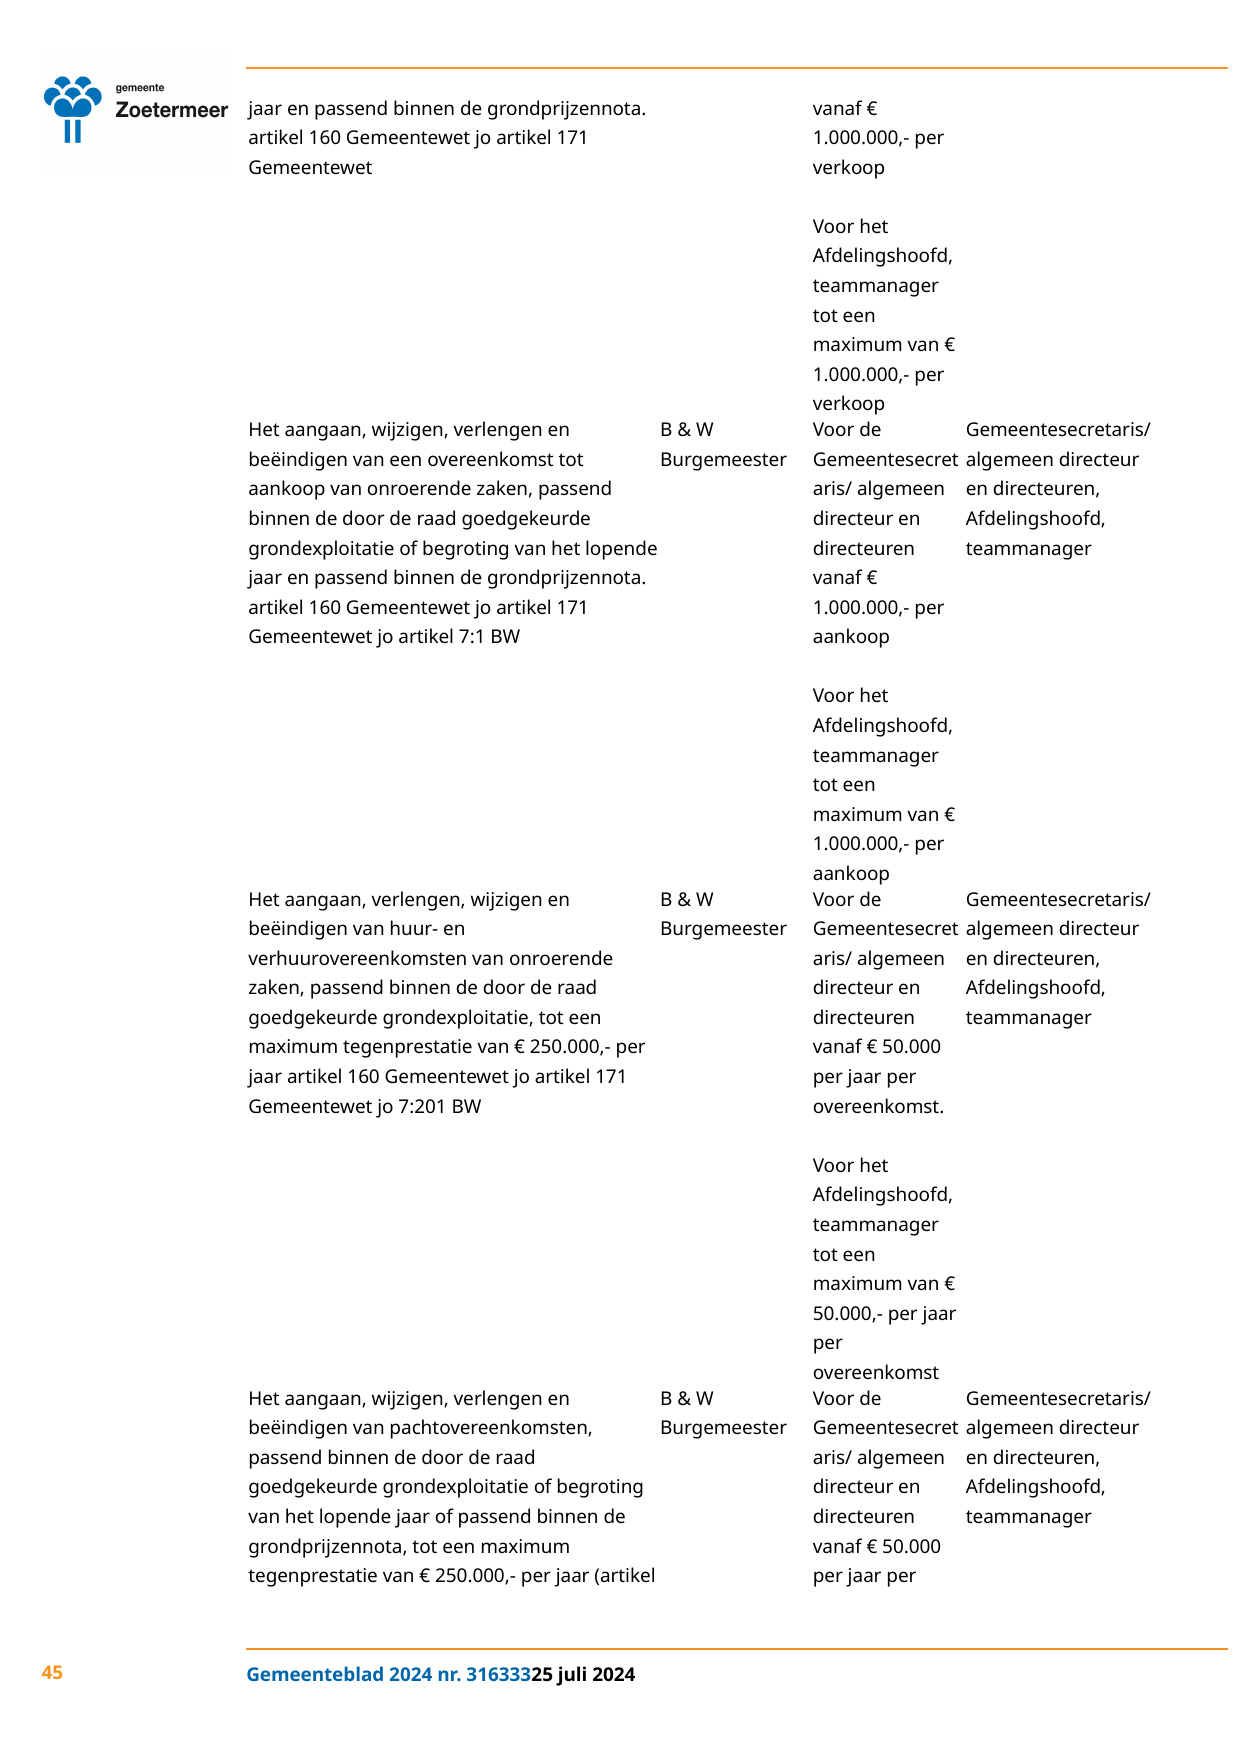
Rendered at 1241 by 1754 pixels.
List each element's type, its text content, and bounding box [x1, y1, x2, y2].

table_cell Voor de Gemeentesecretaris/ algemeen directeur en directeuren vanaf € 50.000 per jaar per overeenkomst. Voor het Afdelingshoofd, teammanager tot een maximum van € 50.000,- per jaar per overeenkomst [813, 886, 966, 1385]
table_cell B & W Burgemeester [660, 886, 813, 1385]
table_cell Voor de Gemeentesecretaris/ algemeen directeur en directeuren vanaf € 50.000 per jaar per [813, 1385, 966, 1588]
table_cell Gemeentesecretaris/ algemeen directeur en directeuren, Afdelingshoofd, teammanager [966, 886, 1152, 1385]
table_cell jaar en passend binnen de grondprijzennota. artikel 160 Gemeentewet jo artikel 171 Gemeentewet [248, 95, 660, 416]
table_cell B & W Burgemeester [660, 416, 813, 886]
table_cell Voor de Gemeentesecretaris/ algemeen directeur en directeuren vanaf € 1.000.000,- per aankoop Voor het Afdelingshoofd, teammanager tot een maximum van € 1.000.000,- per aankoop [813, 416, 966, 886]
table_cell Het aangaan, wijzigen, verlengen en beëindigen van pachtovereenkomsten, passend binnen de door de raad goedgekeurde grondexploitatie of begroting van het lopende jaar of passend binnen de grondprijzennota, tot een maximum tegenprestatie van € 250.000,- per jaar (artikel [248, 1385, 660, 1588]
table_cell Gemeentesecretaris/ algemeen directeur en directeuren, Afdelingshoofd, teammanager [966, 1385, 1152, 1588]
table_cell Het aangaan, wijzigen, verlengen en beëindigen van een overeenkomst tot aankoop van onroerende zaken, passend binnen de door de raad goedgekeurde grondexploitatie of begroting van het lopende jaar en passend binnen de grondprijzennota. artikel 160 Gemeentewet jo artikel 171 Gemeentewet jo artikel 7:1 BW [248, 416, 660, 886]
table_cell Het aangaan, verlengen, wijzigen en beëindigen van huur- en verhuurovereenkomsten van onroerende zaken, passend binnen de door de raad goedgekeurde grondexploitatie, tot een maximum tegenprestatie van € 250.000,- per jaar artikel 160 Gemeentewet jo artikel 171 Gemeentewet jo 7:201 BW [248, 886, 660, 1385]
table_cell [660, 95, 813, 416]
table_cell vanaf € 1.000.000,- per verkoop Voor het Afdelingshoofd, teammanager tot een maximum van € 1.000.000,- per verkoop [813, 95, 966, 416]
table_cell B & W Burgemeester [660, 1385, 813, 1588]
table_cell [966, 95, 1152, 416]
picture [41, 47, 231, 172]
table_cell Gemeentesecretaris/ algemeen directeur en directeuren, Afdelingshoofd, teammanager [966, 416, 1152, 886]
